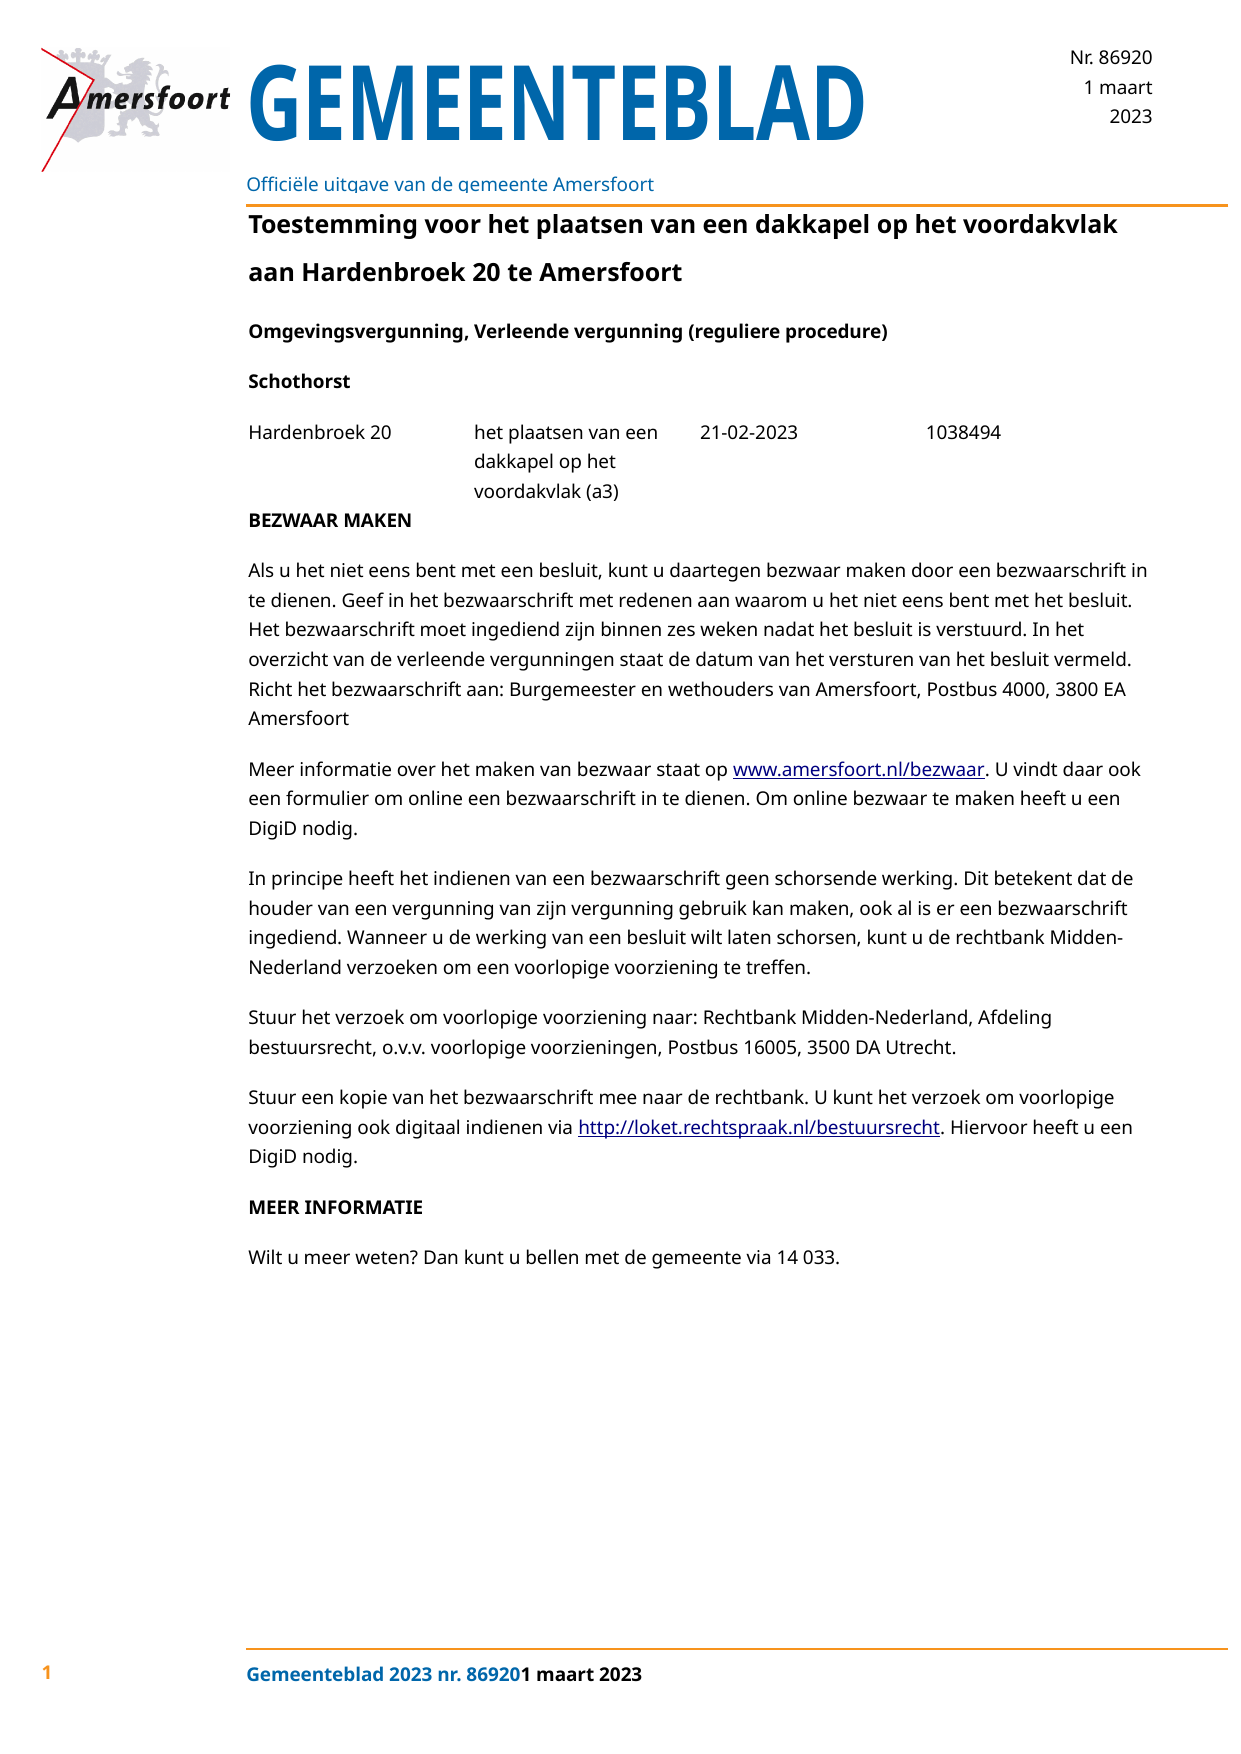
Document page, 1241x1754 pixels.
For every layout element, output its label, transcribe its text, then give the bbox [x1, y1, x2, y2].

table_header 1038494 [926, 419, 1152, 504]
text Als u het niet eens bent met een besluit, kunt u daartegen bezwaar maken door een bezwaarschrift in te dienen. Geef in het bezwaarschrift met redenen aan waarom u het niet eens bent met het besluit. Het bezwaarschrift moet ingediend zijn binnen zes weken nadat het besluit is verstuurd. In het overzicht van de verleende vergunningen staat de datum van het versturen van het besluit vermeld. Richt het bezwaarschrift aan: Burgemeester en wethouders van Amersfoort, Postbus 4000, 3800 EA Amersfoort [248, 557, 1152, 731]
text BEZWAAR MAKEN [248, 507, 1152, 533]
table_header 21-02-2023 [700, 419, 926, 504]
text Meer informatie over het maken van bezwaar staat op www.amersfoort.nl/bezwaar. U vindt daar ook een formulier om online een bezwaarschrift in te dienen. Om online bezwaar te maken heeft u een DigiD nodig. [248, 756, 1152, 841]
text Schothorst [248, 368, 1152, 394]
table_header het plaatsen van een dakkapel op het voordakvlak (a3) [474, 419, 700, 504]
text Stuur het verzoek om voorlopige voorziening naar: Rechtbank Midden-Nederland, Afdeling bestuursrecht, o.v.v. voorlopige voorzieningen, Postbus 16005, 3500 DA Utrecht. [248, 1004, 1152, 1060]
picture [41, 47, 231, 172]
text Omgevingsvergunning, Verleende vergunning (reguliere procedure) [248, 318, 1152, 344]
table_header Hardenbroek 20 [248, 419, 474, 504]
text Wilt u meer weten? Dan kunt u bellen met de gemeente via 14 033. [248, 1244, 1152, 1270]
text In principe heeft het indienen van een bezwaarschrift geen schorsende werking. Dit betekent dat de houder van een vergunning van zijn vergunning gebruik kan maken, ook al is er een bezwaarschrift ingediend. Wanneer u de werking van een besluit wilt laten schorsen, kunt u de rechtbank Midden-Nederland verzoeken om een voorlopige voorziening te treffen. [248, 865, 1152, 980]
text Stuur een kopie van het bezwaarschrift mee naar de rechtbank. U kunt het verzoek om voorlopige voorziening ook digitaal indienen via http://loket.rechtspraak.nl/bestuursrecht. Hiervoor heeft u een DigiD nodig. [248, 1084, 1152, 1169]
text MEER INFORMATIE [248, 1194, 1152, 1220]
text Toestemming voor het plaatsen van een dakkapel op het voordakvlak aan Hardenbroek 20 te Amersfoort [248, 207, 1152, 288]
